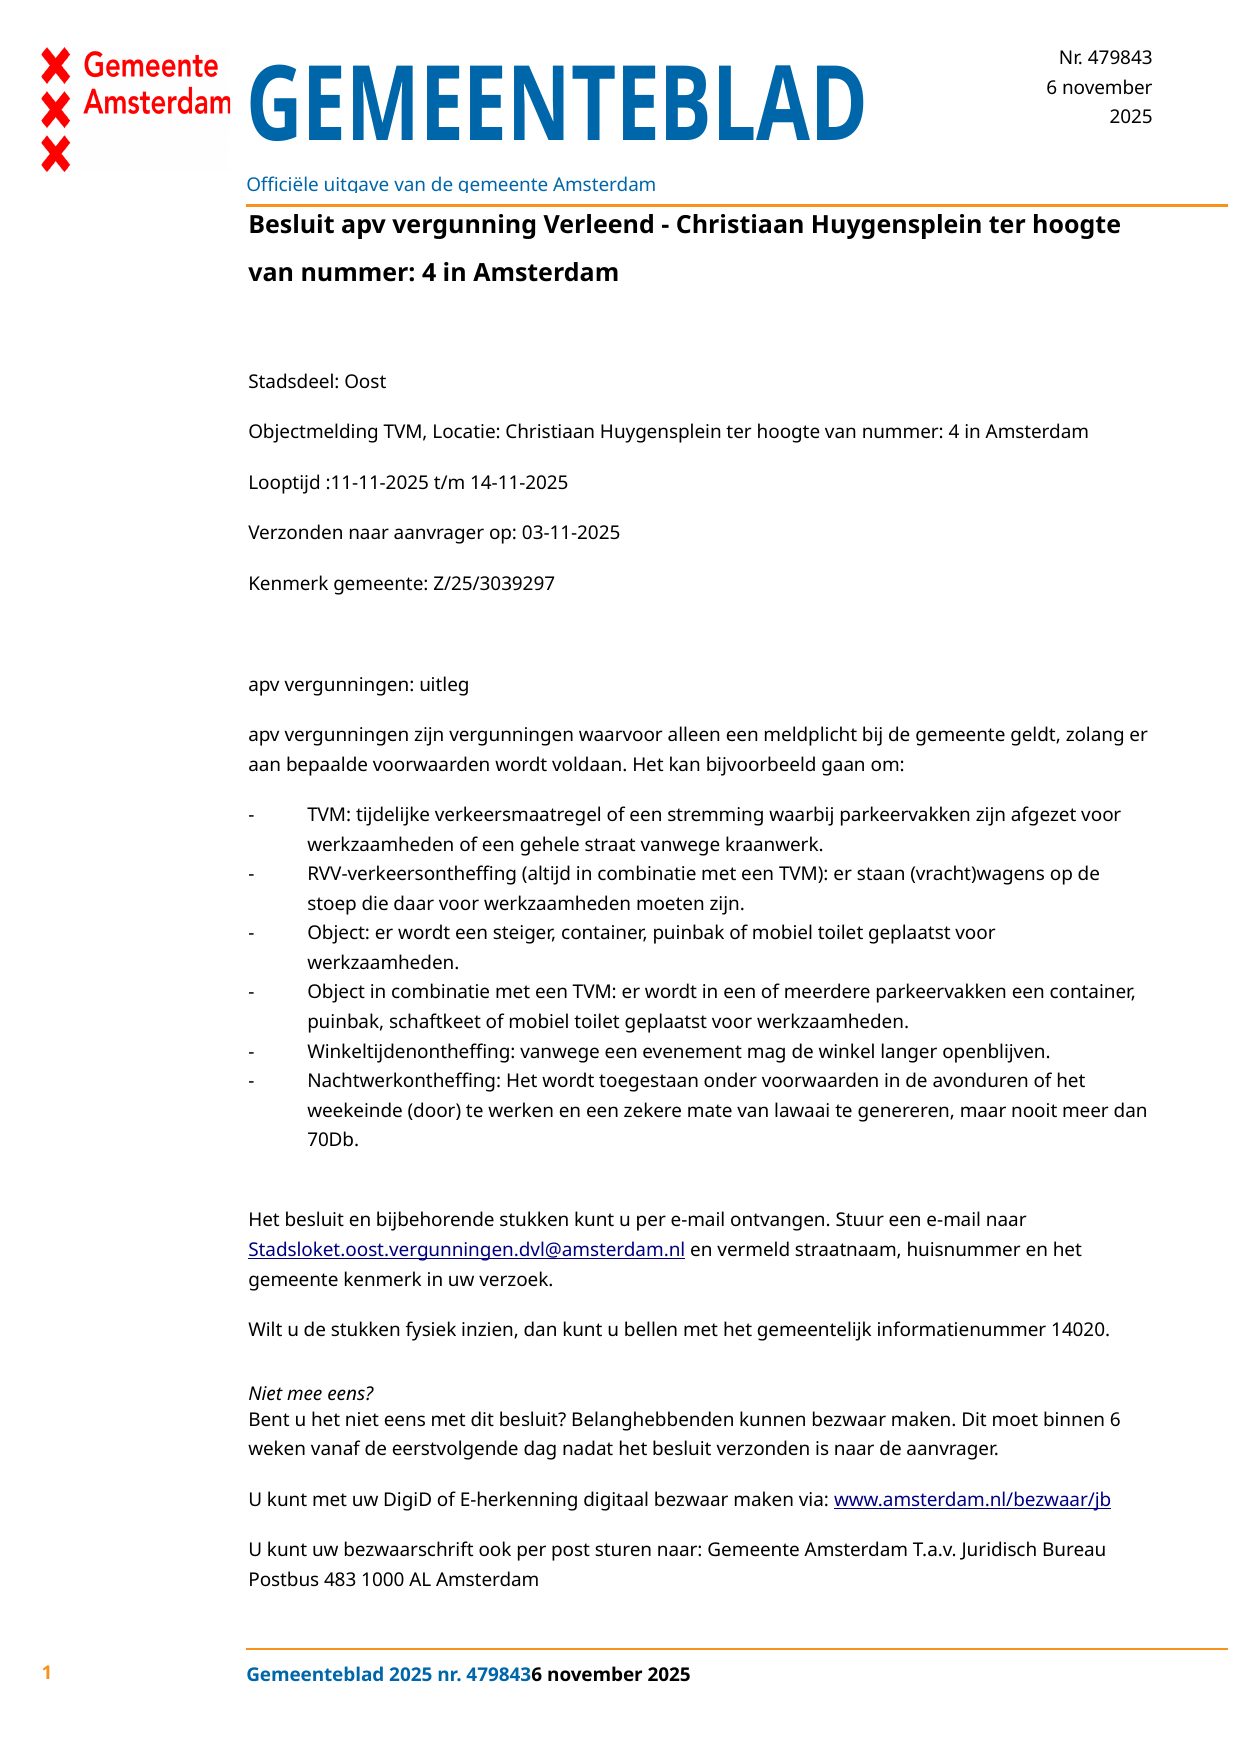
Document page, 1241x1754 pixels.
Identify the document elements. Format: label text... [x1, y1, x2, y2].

text U kunt uw bezwaarschrift ook per post sturen naar: Gemeente Amsterdam T.a.v. Juridisch Bureau Postbus 483 1000 AL Amsterdam [248, 1536, 1152, 1592]
text Wilt u de stukken fysiek inzien, dan kunt u bellen met het gemeentelijk informatienummer 14020. [248, 1316, 1152, 1342]
text Looptijd :11-11-2025 t/m 14-11-2025 [248, 469, 1152, 495]
list TVM: tijdelijke verkeersmaatregel of een stremming waarbij parkeervakken zijn afgezet voor werkzaamheden of een gehele straat vanwege kraanwerk. [248, 801, 1152, 857]
text Verzonden naar aanvrager op: 03-11-2025 [248, 519, 1152, 545]
text Bent u het niet eens met dit besluit? Belanghebbenden kunnen bezwaar maken. Dit moet binnen 6 weken vanaf de eerstvolgende dag nadat het besluit verzonden is naar de aanvrager. [248, 1406, 1152, 1461]
list Object in combinatie met een TVM: er wordt in een of meerdere parkeervakken een container, puinbak, schaftkeet of mobiel toilet geplaatst voor werkzaamheden. [248, 979, 1152, 1034]
text Niet mee eens? [248, 1380, 1152, 1406]
text Kenmerk gemeente: Z/25/3039297 [248, 570, 1152, 596]
list Nachtwerkontheffing: Het wordt toegestaan onder voorwaarden in de avonduren of het weekeinde (door) te werken en een zekere mate van lawaai te genereren, maar nooit meer dan 70Db. [248, 1067, 1152, 1152]
text U kunt met uw DigiD of E-herkenning digitaal bezwaar maken via: www.amsterdam.nl/bezwaar/jb [248, 1486, 1152, 1512]
list Object: er wordt een steiger, container, puinbak of mobiel toilet geplaatst voor werkzaamheden. [248, 919, 1152, 975]
text Het besluit en bijbehorende stukken kunt u per e-mail ontvangen. Stuur een e-mail naar Stadsloket.oost.vergunningen.dvl@amsterdam.nl en vermeld straatnaam, huisnummer en het gemeente kenmerk in uw verzoek. [248, 1207, 1152, 1292]
list Winkeltijdenontheffing: vanwege een evenement mag de winkel langer openblijven. [248, 1038, 1152, 1064]
text Stadsdeel: Oost [248, 368, 1152, 394]
text Objectmelding TVM, Locatie: Christiaan Huygensplein ter hoogte van nummer: 4 in Amsterdam [248, 419, 1152, 444]
list RVV-verkeersontheffing (altijd in combinatie met een TVM): er staan (vracht)wagens op de stoep die daar voor werkzaamheden moeten zijn. [248, 860, 1152, 916]
picture [41, 47, 231, 172]
text apv vergunningen zijn vergunningen waarvoor alleen een meldplicht bij de gemeente geldt, zolang er aan bepaalde voorwaarden wordt voldaan. Het kan bijvoorbeeld gaan om: [248, 721, 1152, 777]
text apv vergunningen: uitleg [248, 671, 1152, 697]
text Besluit apv vergunning Verleend - Christiaan Huygensplein ter hoogte van nummer: 4 in Amsterdam [248, 207, 1152, 288]
